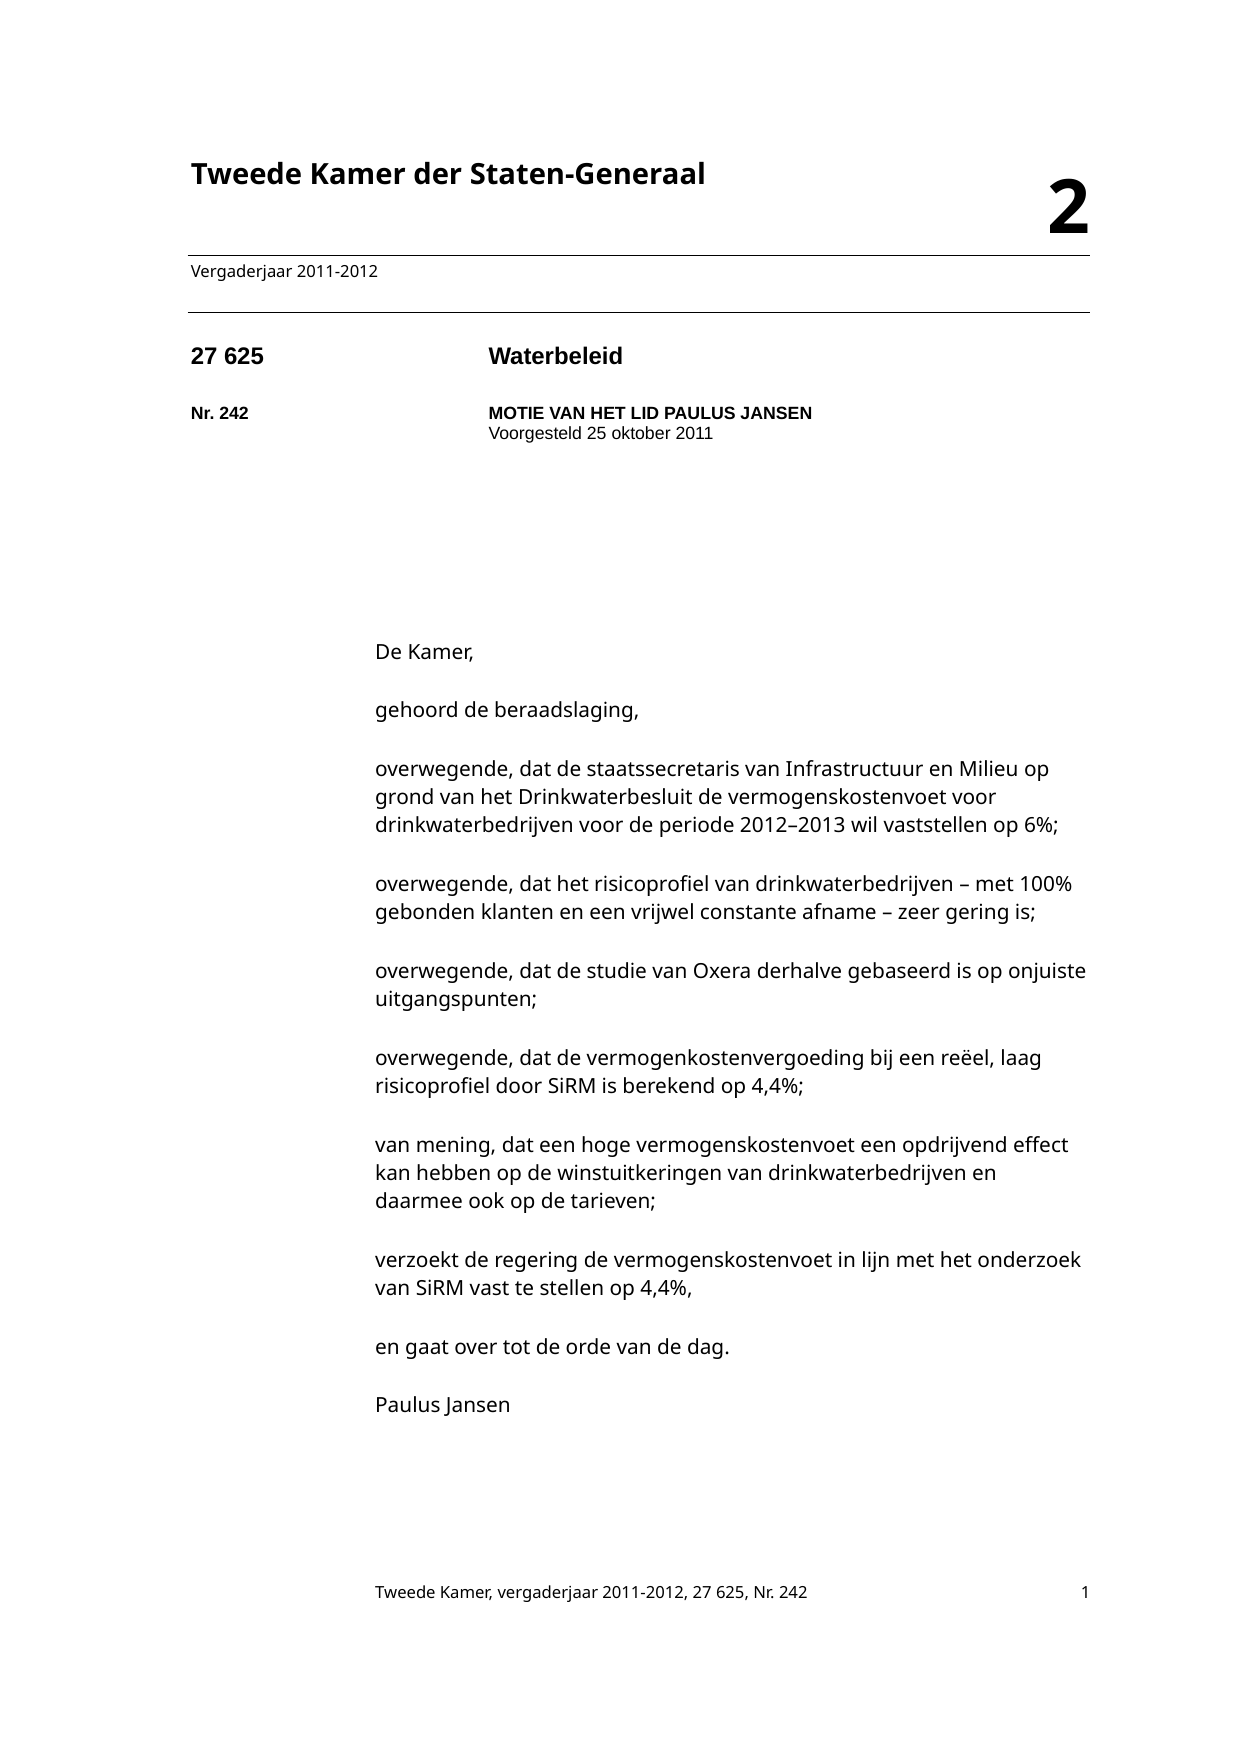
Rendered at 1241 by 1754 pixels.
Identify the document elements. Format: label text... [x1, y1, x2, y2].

text De Kamer, [375, 637, 1090, 665]
table_header Tweede Kamer der Staten-Generaal [188, 150, 909, 255]
table_cell [188, 313, 485, 339]
text gehoord de beraadslaging, [375, 695, 1090, 724]
table_header 2 [910, 150, 1090, 255]
table_cell [485, 313, 1090, 339]
table_cell MOTIE VAN HET LID PAULUS JANSEN Voorgesteld 25 oktober 2011 [485, 399, 1090, 518]
text overwegende, dat de studie van Oxera derhalve gebaseerd is op onjuiste uitgangspunten; [375, 956, 1090, 1013]
table_cell 27 625 [188, 339, 485, 399]
text overwegende, dat de vermogenkostenvergoeding bij een reëel, laag risicoprofiel door SiRM is berekend op 4,4%; [375, 1043, 1090, 1100]
table_cell Waterbeleid [485, 339, 1090, 399]
text overwegende, dat de staatssecretaris van Infrastructuur en Milieu op grond van het Drinkwaterbesluit de vermogenskostenvoet voor drinkwaterbedrijven voor de periode 2012–2013 wil vaststellen op 6%; [375, 754, 1090, 839]
text van mening, dat een hoge vermogenskostenvoet een opdrijvend effect kan hebben op de winstuitkeringen van drinkwaterbedrijven en daarmee ook op de tarieven; [375, 1130, 1090, 1215]
table_cell [485, 256, 1090, 312]
text overwegende, dat het risicoprofiel van drinkwaterbedrijven – met 100% gebonden klanten en een vrijwel constante afname – zeer gering is; [375, 869, 1090, 926]
text en gaat over tot de orde van de dag. [375, 1332, 1090, 1360]
text verzoekt de regering de vermogenskostenvoet in lijn met het onderzoek van SiRM vast te stellen op 4,4%, [375, 1245, 1090, 1302]
table_cell Vergaderjaar 2011-2012 [188, 256, 485, 312]
text Paulus Jansen [375, 1390, 1090, 1419]
table_cell Nr. 242 [188, 399, 485, 518]
